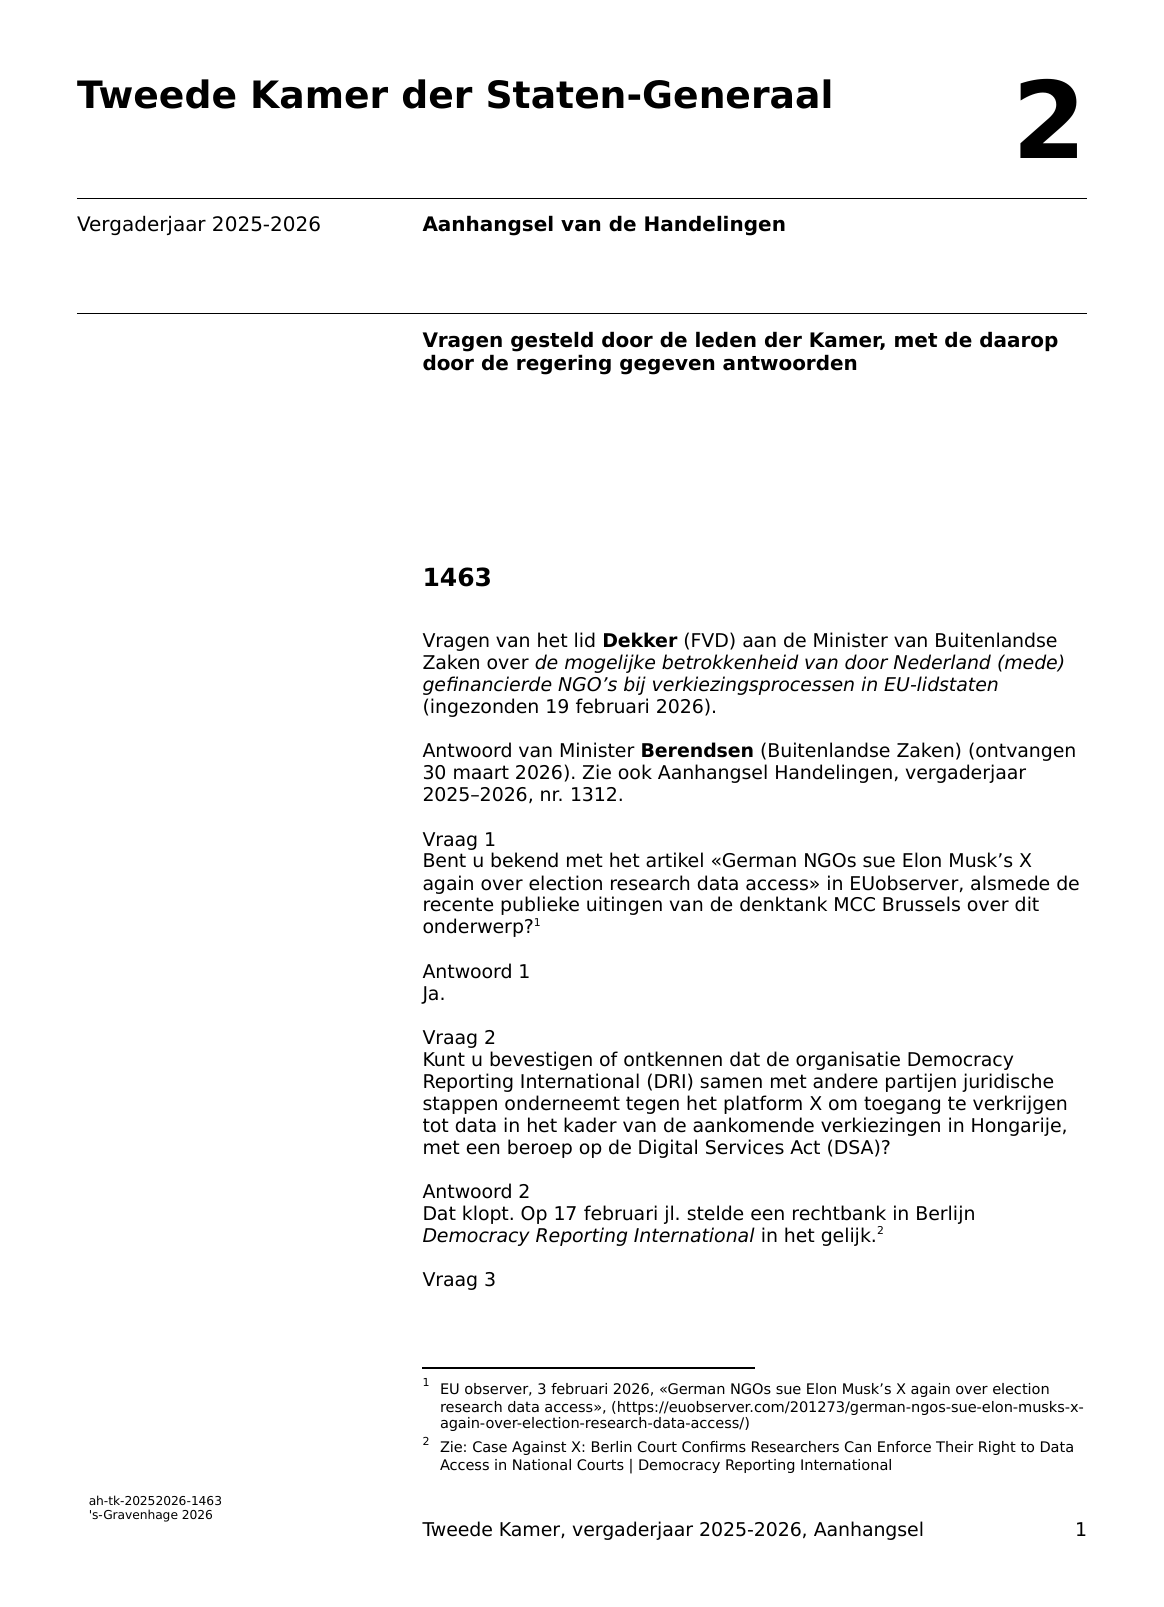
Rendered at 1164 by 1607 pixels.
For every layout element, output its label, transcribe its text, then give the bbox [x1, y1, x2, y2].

text Antwoord van Minister Berendsen (Buitenlandse Zaken) (ontvangen 30 maart 2026). Zie ook Aanhangsel Handelingen, vergaderjaar 2025–2026, nr. 1312. [422, 740, 1087, 806]
text EU observer, 3 februari 2026, «German NGOs sue Elon Musk’s X again over election research data access», (https://euobserver.com/201273/german-ngos-sue-elon-musks-x-again-over-election-research-data-access/) [422, 1377, 1087, 1432]
table_cell Aanhangsel van de Handelingen [422, 199, 1087, 313]
text Antwoord 2 [422, 1181, 1087, 1203]
table_header 2 [886, 59, 1087, 198]
text Vraag 3 [422, 1269, 1087, 1291]
table_header Tweede Kamer der Staten-Generaal [77, 59, 886, 198]
text Vragen van het lid Dekker (FVD) aan de Minister van Buitenlandse Zaken over de mogelijke betrokkenheid van door Nederland (mede) gefinancierde NGO’s bij verkiezingsprocessen in EU-lidstaten (ingezonden 19 februari 2026). [422, 630, 1087, 718]
text Ja. [422, 982, 1087, 1004]
text Antwoord 1 [422, 961, 1087, 982]
text 1463 [422, 563, 1087, 592]
text Zie: Case Against X: Berlin Court Confirms Researchers Can Enforce Their Right to Data Access in National Courts | Democracy Reporting International [422, 1435, 1087, 1474]
text Kunt u bevestigen of ontkennen dat de organisatie Democracy Reporting International (DRI) samen met andere partijen juridische stappen onderneemt tegen het platform X om toegang te verkrijgen tot data in het kader van de aankomende verkiezingen in Hongarije, met een beroep op de Digital Services Act (DSA)? [422, 1049, 1087, 1158]
table_cell [77, 314, 422, 375]
text Vraag 2 [422, 1027, 1087, 1049]
table_cell Vergaderjaar 2025-2026 [77, 199, 422, 313]
table_cell Vragen gesteld door de leden der Kamer, met de daarop door de regering gegeven antwoorden [422, 314, 1087, 375]
text Bent u bekend met het artikel «German NGOs sue Elon Musk’s X again over election research data access» in EUobserver, alsmede de recente publieke uitingen van de denktank MCC Brussels over dit onderwerp? [422, 850, 1087, 938]
text Vraag 1 [422, 828, 1087, 850]
text ah-tk-20252026-1463 [88, 1494, 323, 1508]
text Dat klopt. Op 17 februari jl. stelde een rechtbank in Berlijn Democracy Reporting International in het gelijk. [422, 1203, 1087, 1247]
text 's-Gravenhage 2026 [88, 1508, 323, 1522]
